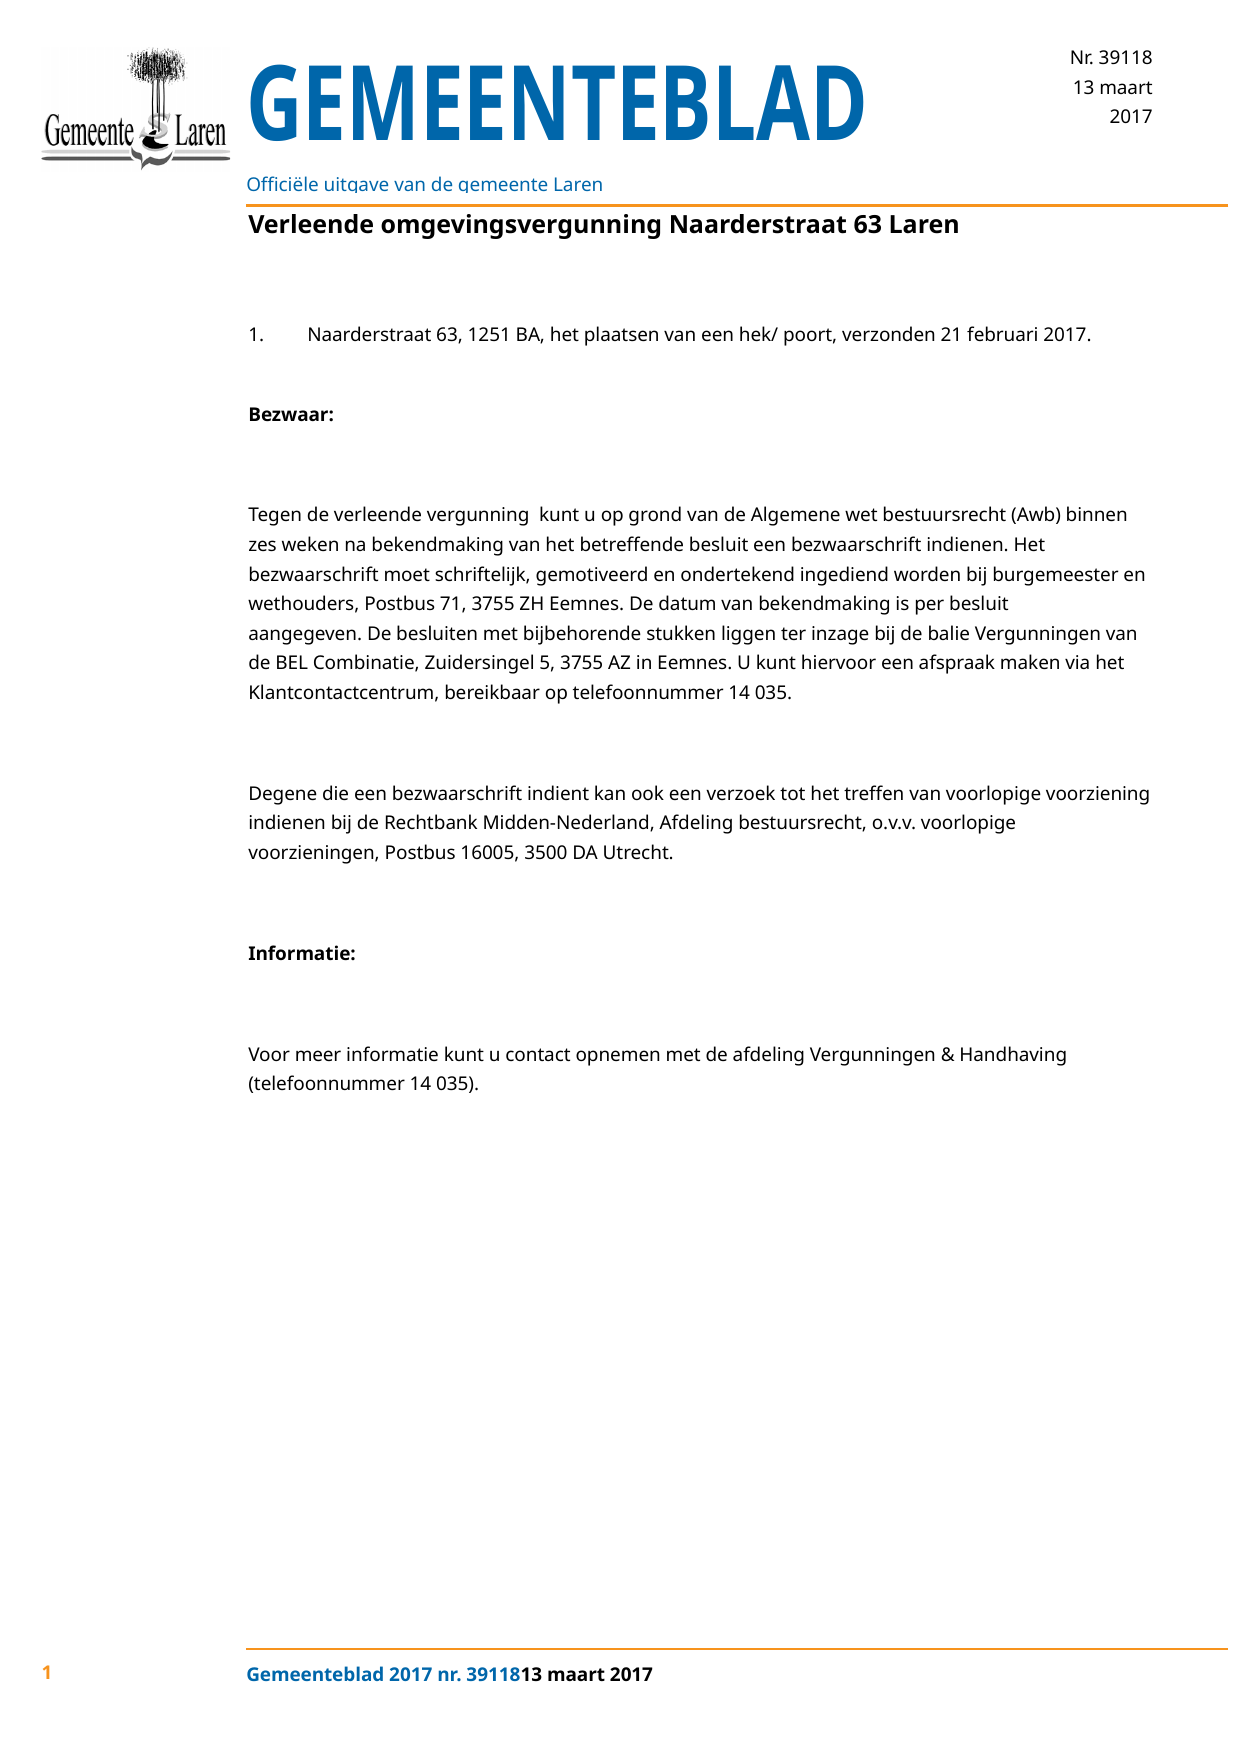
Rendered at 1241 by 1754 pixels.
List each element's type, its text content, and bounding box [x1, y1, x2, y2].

list Naarderstraat 63, 1251 BA, het plaatsen van een hek/ poort, verzonden 21 februari 2017. [248, 321, 1152, 346]
text Bezwaar: [248, 401, 1152, 426]
text Voor meer informatie kunt u contact opnemen met de afdeling Vergunningen & Handhaving (telefoonnummer 14 035). [248, 1041, 1152, 1096]
picture [41, 47, 231, 172]
text Tegen de verleende vergunning kunt u op grond van de Algemene wet bestuursrecht (Awb) binnen zes weken na bekendmaking van het betreffende besluit een bezwaarschrift indienen. Het bezwaarschrift moet schriftelijk, gemotiveerd en ondertekend ingediend worden bij burgemeester en wethouders, Postbus 71, 3755 ZH Eemnes. De datum van bekendmaking is per besluit aangegeven. De besluiten met bijbehorende stukken liggen ter inzage bij de balie Vergunningen van de BEL Combinatie, Zuidersingel 5, 3755 AZ in Eemnes. U kunt hiervoor een afspraak maken via het Klantcontactcentrum, bereikbaar op telefoonnummer 14 035. [248, 502, 1152, 705]
text Informatie: [248, 940, 1152, 966]
text Degene die een bezwaarschrift indient kan ook een verzoek tot het treffen van voorlopige voorziening indienen bij de Rechtbank Midden-Nederland, Afdeling bestuursrecht, o.v.v. voorlopige voorzieningen, Postbus 16005, 3500 DA Utrecht. [248, 780, 1152, 865]
text Verleende omgevingsvergunning Naarderstraat 63 Laren [248, 207, 1152, 241]
